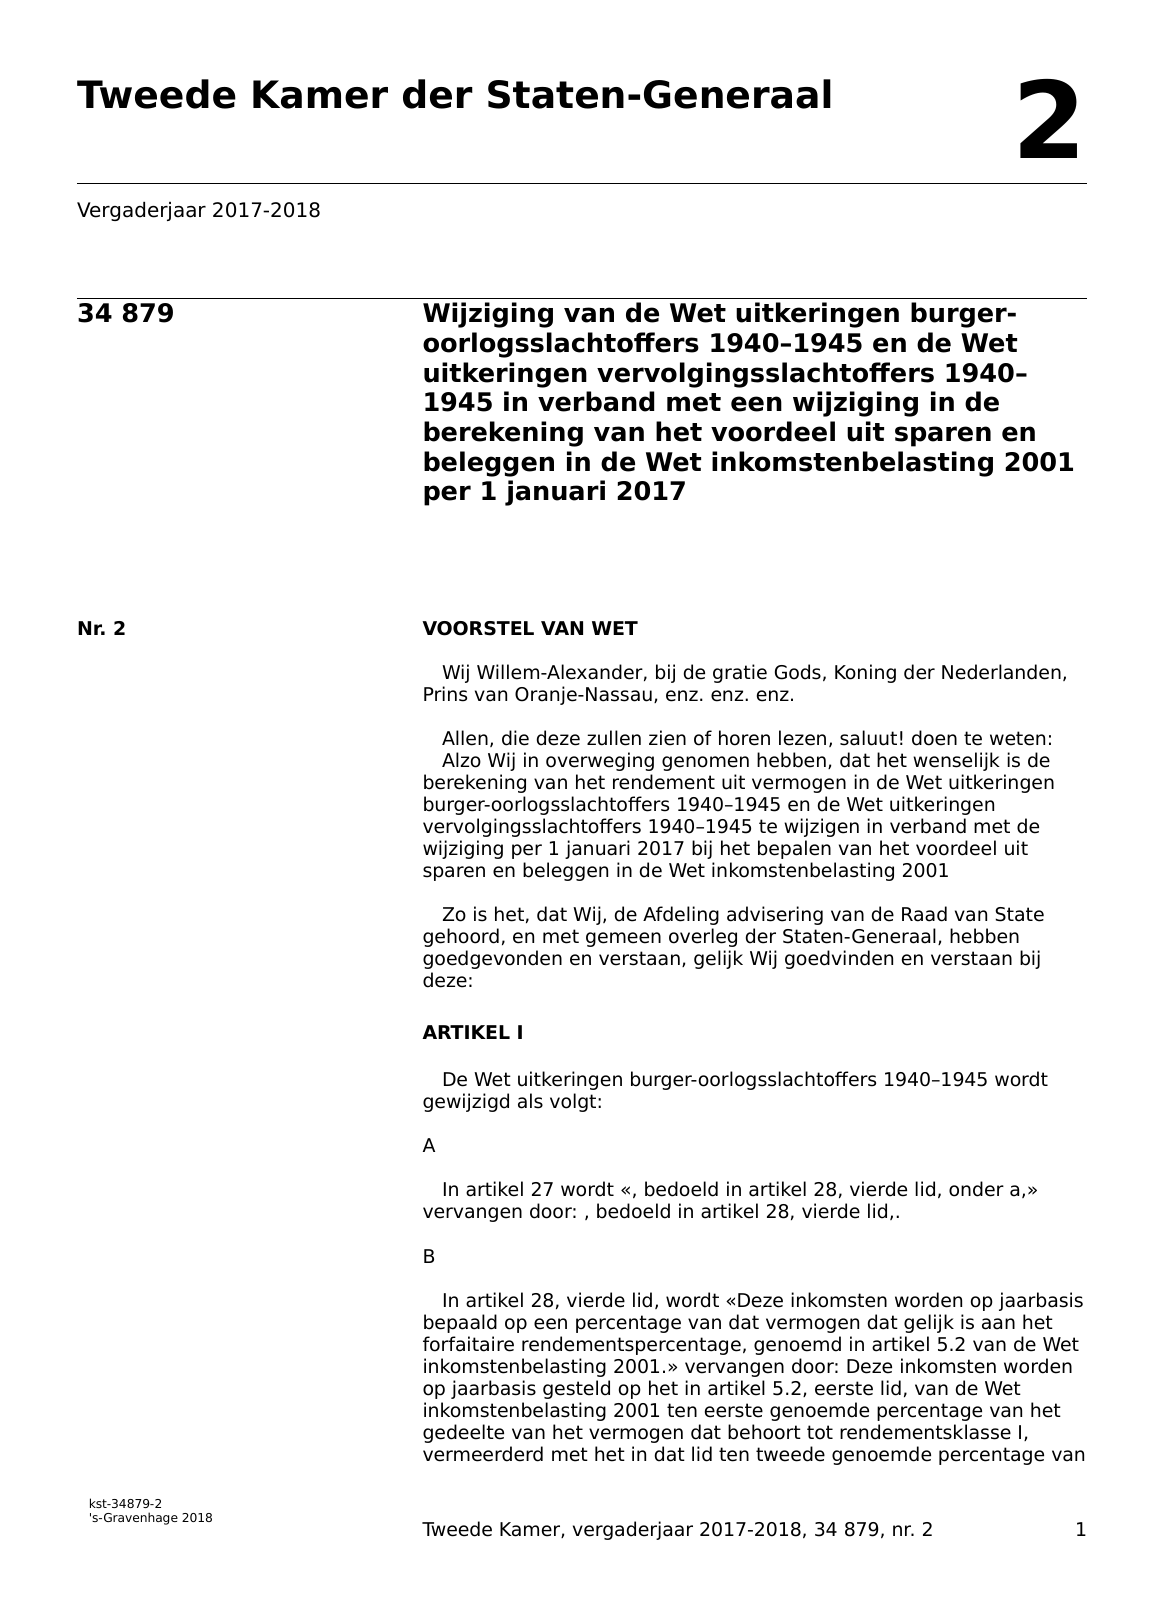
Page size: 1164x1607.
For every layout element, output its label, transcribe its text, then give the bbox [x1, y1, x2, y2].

subtitle Nr. 2 VOORSTEL VAN WET [77, 618, 1087, 640]
text In artikel 27 wordt «, bedoeld in artikel 28, vierde lid, onder a,» vervangen door: , bedoeld in artikel 28, vierde lid,. [422, 1179, 1087, 1223]
table_cell Vergaderjaar 2017-2018 [77, 184, 1087, 298]
text 's-Gravenhage 2018 [88, 1511, 323, 1525]
text A [422, 1135, 1087, 1157]
table_header Tweede Kamer der Staten-Generaal [77, 59, 886, 183]
text Wij Willem-Alexander, bij de gratie Gods, Koning der Nederlanden, Prins van Oranje-Nassau, enz. enz. enz. [422, 662, 1087, 706]
subtitle 34 879 Wijziging van de Wet uitkeringen burger-oorlogsslachtoffers 1940–1945 en de Wet uitkeringen vervolgingsslachtoffers 1940–1945 in verband met een wijziging in de berekening van het voordeel uit sparen en beleggen in de Wet inkomstenbelasting 2001 per 1 januari 2017 [77, 299, 1087, 507]
text B [422, 1246, 1087, 1267]
text Allen, die deze zullen zien of horen lezen, saluut! doen te weten: [422, 728, 1087, 750]
subtitle ARTIKEL I [422, 1022, 1087, 1044]
text In artikel 28, vierde lid, wordt «Deze inkomsten worden op jaarbasis bepaald op een percentage van dat vermogen dat gelijk is aan het forfaitaire rendementspercentage, genoemd in artikel 5.2 van de Wet inkomstenbelasting 2001.» vervangen door: Deze inkomsten worden op jaarbasis gesteld op het in artikel 5.2, eerste lid, van de Wet inkomstenbelasting 2001 ten eerste genoemde percentage van het gedeelte van het vermogen dat behoort tot rendementsklasse I, vermeerderd met het in dat lid ten tweede genoemde percentage van [422, 1290, 1087, 1466]
text Alzo Wij in overweging genomen hebben, dat het wenselijk is de berekening van het rendement uit vermogen in de Wet uitkeringen burger-oorlogsslachtoffers 1940–1945 en de Wet uitkeringen vervolgingsslachtoffers 1940–1945 te wijzigen in verband met de wijziging per 1 januari 2017 bij het bepalen van het voordeel uit sparen en beleggen in de Wet inkomstenbelasting 2001 [422, 750, 1087, 882]
text De Wet uitkeringen burger-oorlogsslachtoffers 1940–1945 wordt gewijzigd als volgt: [422, 1069, 1087, 1113]
table_header 2 [886, 59, 1087, 183]
text kst-34879-2 [88, 1497, 323, 1511]
text Zo is het, dat Wij, de Afdeling advisering van de Raad van State gehoord, en met gemeen overleg der Staten-Generaal, hebben goedgevonden en verstaan, gelijk Wij goedvinden en verstaan bij deze: [422, 904, 1087, 992]
